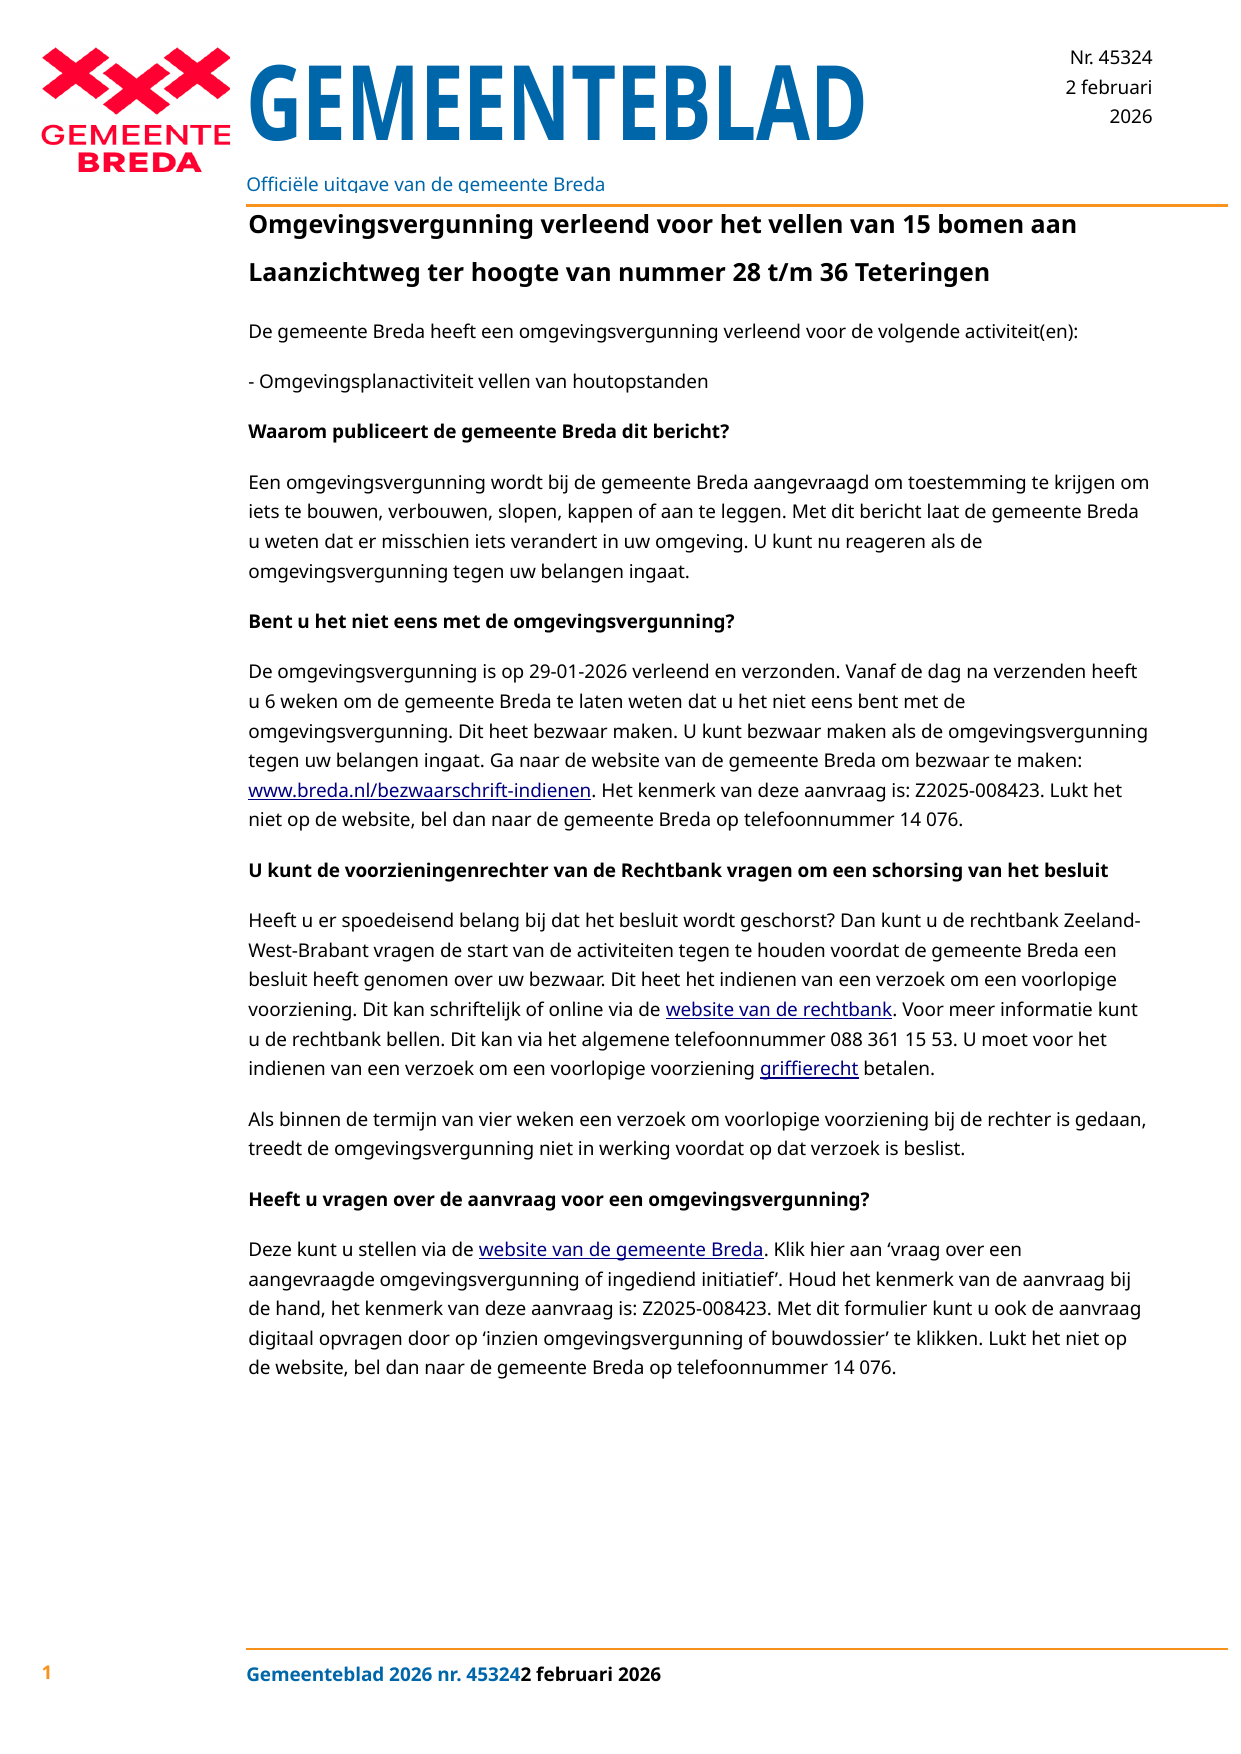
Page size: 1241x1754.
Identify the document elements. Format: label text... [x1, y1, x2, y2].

text Omgevingsvergunning verleend voor het vellen van 15 bomen aan Laanzichtweg ter hoogte van nummer 28 t/m 36 Teteringen [248, 207, 1152, 288]
picture [41, 47, 231, 172]
text De omgevingsvergunning is op 29-01-2026 verleend en verzonden. Vanaf de dag na verzenden heeft u 6 weken om de gemeente Breda te laten weten dat u het niet eens bent met de omgevingsvergunning. Dit heet bezwaar maken. U kunt bezwaar maken als de omgevingsvergunning tegen uw belangen ingaat. Ga naar de website van de gemeente Breda om bezwaar te maken: www.breda.nl/bezwaarschrift-indienen. Het kenmerk van deze aanvraag is: Z2025-008423. Lukt het niet op de website, bel dan naar de gemeente Breda op telefoonnummer 14 076. [248, 659, 1152, 832]
text Heeft u er spoedeisend belang bij dat het besluit wordt geschorst? Dan kunt u de rechtbank Zeeland-West-Brabant vragen de start van de activiteiten tegen te houden voordat de gemeente Breda een besluit heeft genomen over uw bezwaar. Dit heet het indienen van een verzoek om een voorlopige voorziening. Dit kan schriftelijk of online via de website van de rechtbank. Voor meer informatie kunt u de rechtbank bellen. Dit kan via het algemene telefoonnummer 088 361 15 53. U moet voor het indienen van een verzoek om een voorlopige voorziening griffierecht betalen. [248, 907, 1152, 1081]
text Bent u het niet eens met de omgevingsvergunning? [248, 608, 1152, 634]
text Heeft u vragen over de aanvraag voor een omgevingsvergunning? [248, 1186, 1152, 1212]
text Deze kunt u stellen via de website van de gemeente Breda. Klik hier aan ‘vraag over een aangevraagde omgevingsvergunning of ingediend initiatief’. Houd het kenmerk van de aanvraag bij de hand, het kenmerk van deze aanvraag is: Z2025-008423. Met dit formulier kunt u ook de aanvraag digitaal opvragen door op ‘inzien omgevingsvergunning of bouwdossier’ te klikken. Lukt het niet op de website, bel dan naar de gemeente Breda op telefoonnummer 14 076. [248, 1236, 1152, 1380]
text Een omgevingsvergunning wordt bij de gemeente Breda aangevraagd om toestemming te krijgen om iets te bouwen, verbouwen, slopen, kappen of aan te leggen. Met dit bericht laat de gemeente Breda u weten dat er misschien iets verandert in uw omgeving. U kunt nu reageren als de omgevingsvergunning tegen uw belangen ingaat. [248, 469, 1152, 584]
text - Omgevingsplanactiviteit vellen van houtopstanden [248, 368, 1152, 394]
text Als binnen de termijn van vier weken een verzoek om voorlopige voorziening bij de rechter is gedaan, treedt de omgevingsvergunning niet in werking voordat op dat verzoek is beslist. [248, 1106, 1152, 1161]
text Waarom publiceert de gemeente Breda dit bericht? [248, 419, 1152, 444]
text U kunt de voorzieningenrechter van de Rechtbank vragen om een schorsing van het besluit [248, 857, 1152, 883]
text De gemeente Breda heeft een omgevingsvergunning verleend voor de volgende activiteit(en): [248, 318, 1152, 344]
